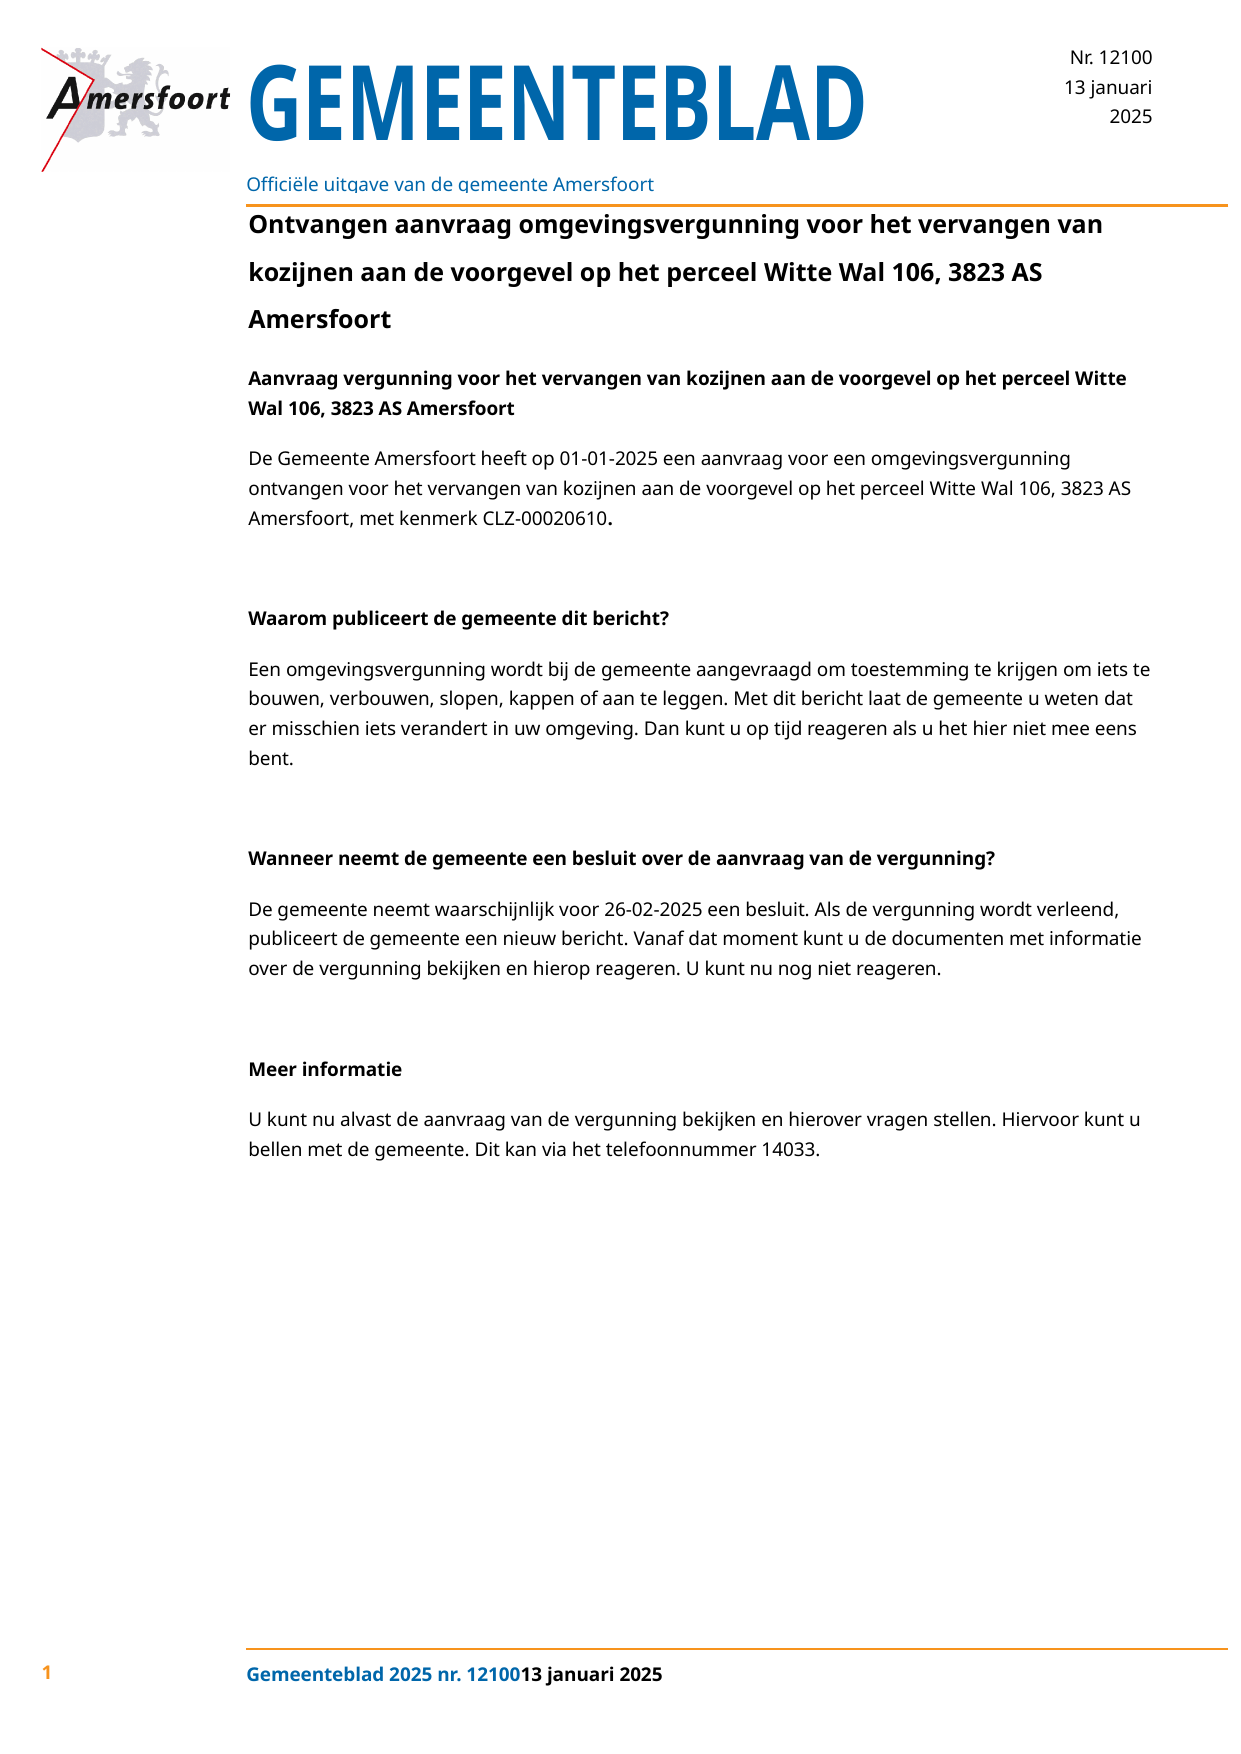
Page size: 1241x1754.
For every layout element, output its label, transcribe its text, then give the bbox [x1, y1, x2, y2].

text Aanvraag vergunning voor het vervangen van kozijnen aan de voorgevel op het perceel Witte Wal 106, 3823 AS Amersfoort [248, 366, 1152, 421]
text U kunt nu alvast de aanvraag van de vergunning bekijken en hierover vragen stellen. Hiervoor kunt u bellen met de gemeente. Dit kan via het telefoonnummer 14033. [248, 1106, 1152, 1162]
text De Gemeente Amersfoort heeft op 01-01-2025 een aanvraag voor een omgevingsvergunning ontvangen voor het vervangen van kozijnen aan de voorgevel op het perceel Witte Wal 106, 3823 AS Amersfoort, met kenmerk CLZ-00020610. [248, 446, 1152, 530]
text De gemeente neemt waarschijnlijk voor 26-02-2025 een besluit. Als de vergunning wordt verleend, publiceert de gemeente een nieuw bericht. Vanaf dat moment kunt u de documenten met informatie over de vergunning bekijken en hierop reageren. U kunt nu nog niet reageren. [248, 896, 1152, 981]
text Ontvangen aanvraag omgevingsvergunning voor het vervangen van kozijnen aan de voorgevel op het perceel Witte Wal 106, 3823 AS Amersfoort [248, 207, 1152, 336]
text Meer informatie [248, 1056, 1152, 1082]
text Wanneer neemt de gemeente een besluit over de aanvraag van de vergunning? [248, 846, 1152, 871]
text Een omgevingsvergunning wordt bij de gemeente aangevraagd om toestemming te krijgen om iets te bouwen, verbouwen, slopen, kappen of aan te leggen. Met dit bericht laat de gemeente u weten dat er misschien iets verandert in uw omgeving. Dan kunt u op tijd reageren als u het hier niet mee eens bent. [248, 656, 1152, 770]
picture [41, 47, 231, 172]
text Waarom publiceert de gemeente dit bericht? [248, 606, 1152, 631]
